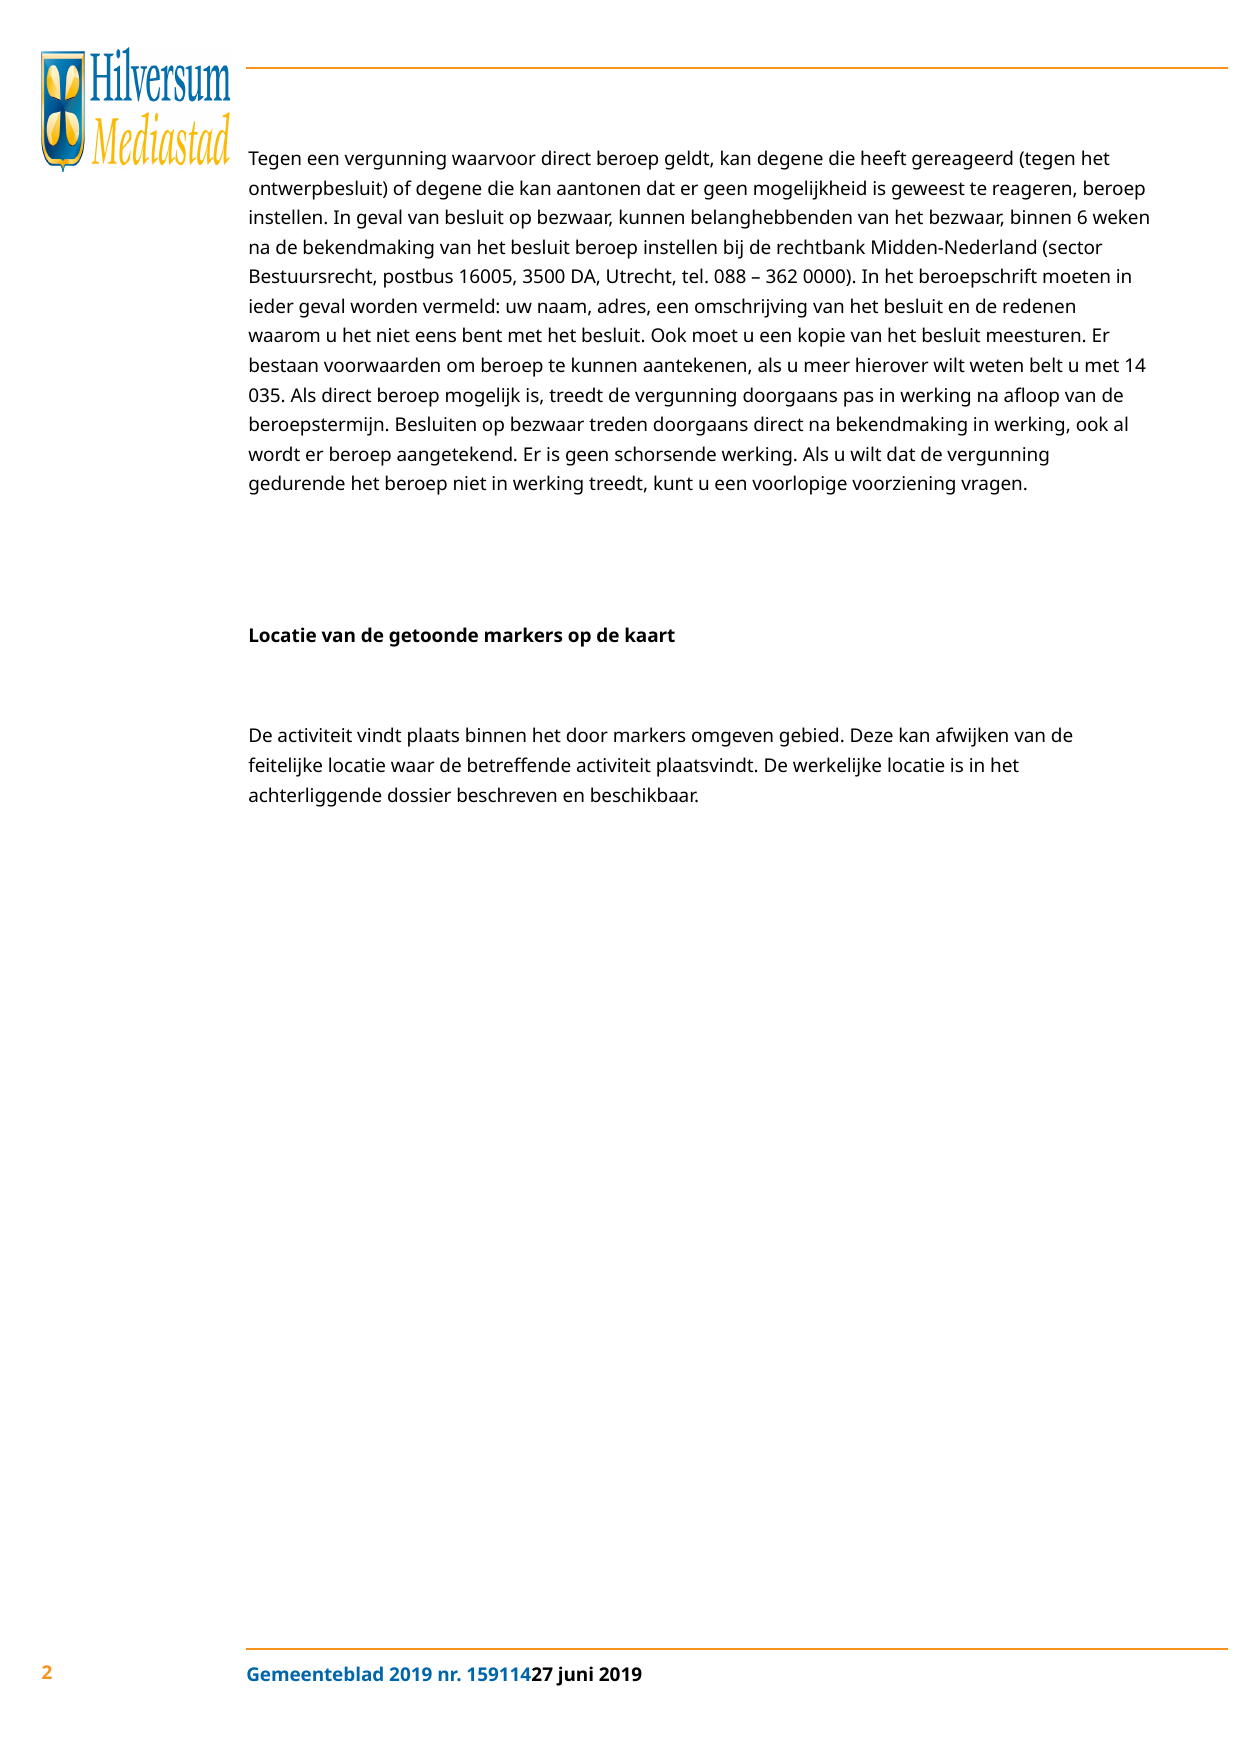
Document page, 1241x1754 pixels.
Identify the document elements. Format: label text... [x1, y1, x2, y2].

text Locatie van de getoonde markers op de kaart [248, 622, 1152, 648]
picture [41, 47, 231, 172]
text Tegen een vergunning waarvoor direct beroep geldt, kan degene die heeft gereageerd (tegen het ontwerpbesluit) of degene die kan aantonen dat er geen mogelijkheid is geweest te reageren, beroep instellen. In geval van besluit op bezwaar, kunnen belanghebbenden van het bezwaar, binnen 6 weken na de bekendmaking van het besluit beroep instellen bij de rechtbank Midden-Nederland (sector Bestuursrecht, postbus 16005, 3500 DA, Utrecht, tel. 088 – 362 0000). In het beroepschrift moeten in ieder geval worden vermeld: uw naam, adres, een omschrijving van het besluit en de redenen waarom u het niet eens bent met het besluit. Ook moet u een kopie van het besluit meesturen. Er bestaan voorwaarden om beroep te kunnen aantekenen, als u meer hierover wilt weten belt u met 14 035. Als direct beroep mogelijk is, treedt de vergunning doorgaans pas in werking na afloop van de beroepstermijn. Besluiten op bezwaar treden doorgaans direct na bekendmaking in werking, ook al wordt er beroep aangetekend. Er is geen schorsende werking. Als u wilt dat de vergunning gedurende het beroep niet in werking treedt, kunt u een voorlopige voorziening vragen. [248, 145, 1152, 496]
text De activiteit vindt plaats binnen het door markers omgeven gebied. Deze kan afwijken van de feitelijke locatie waar de betreffende activiteit plaatsvindt. De werkelijke locatie is in het achterliggende dossier beschreven en beschikbaar. [248, 723, 1152, 808]
